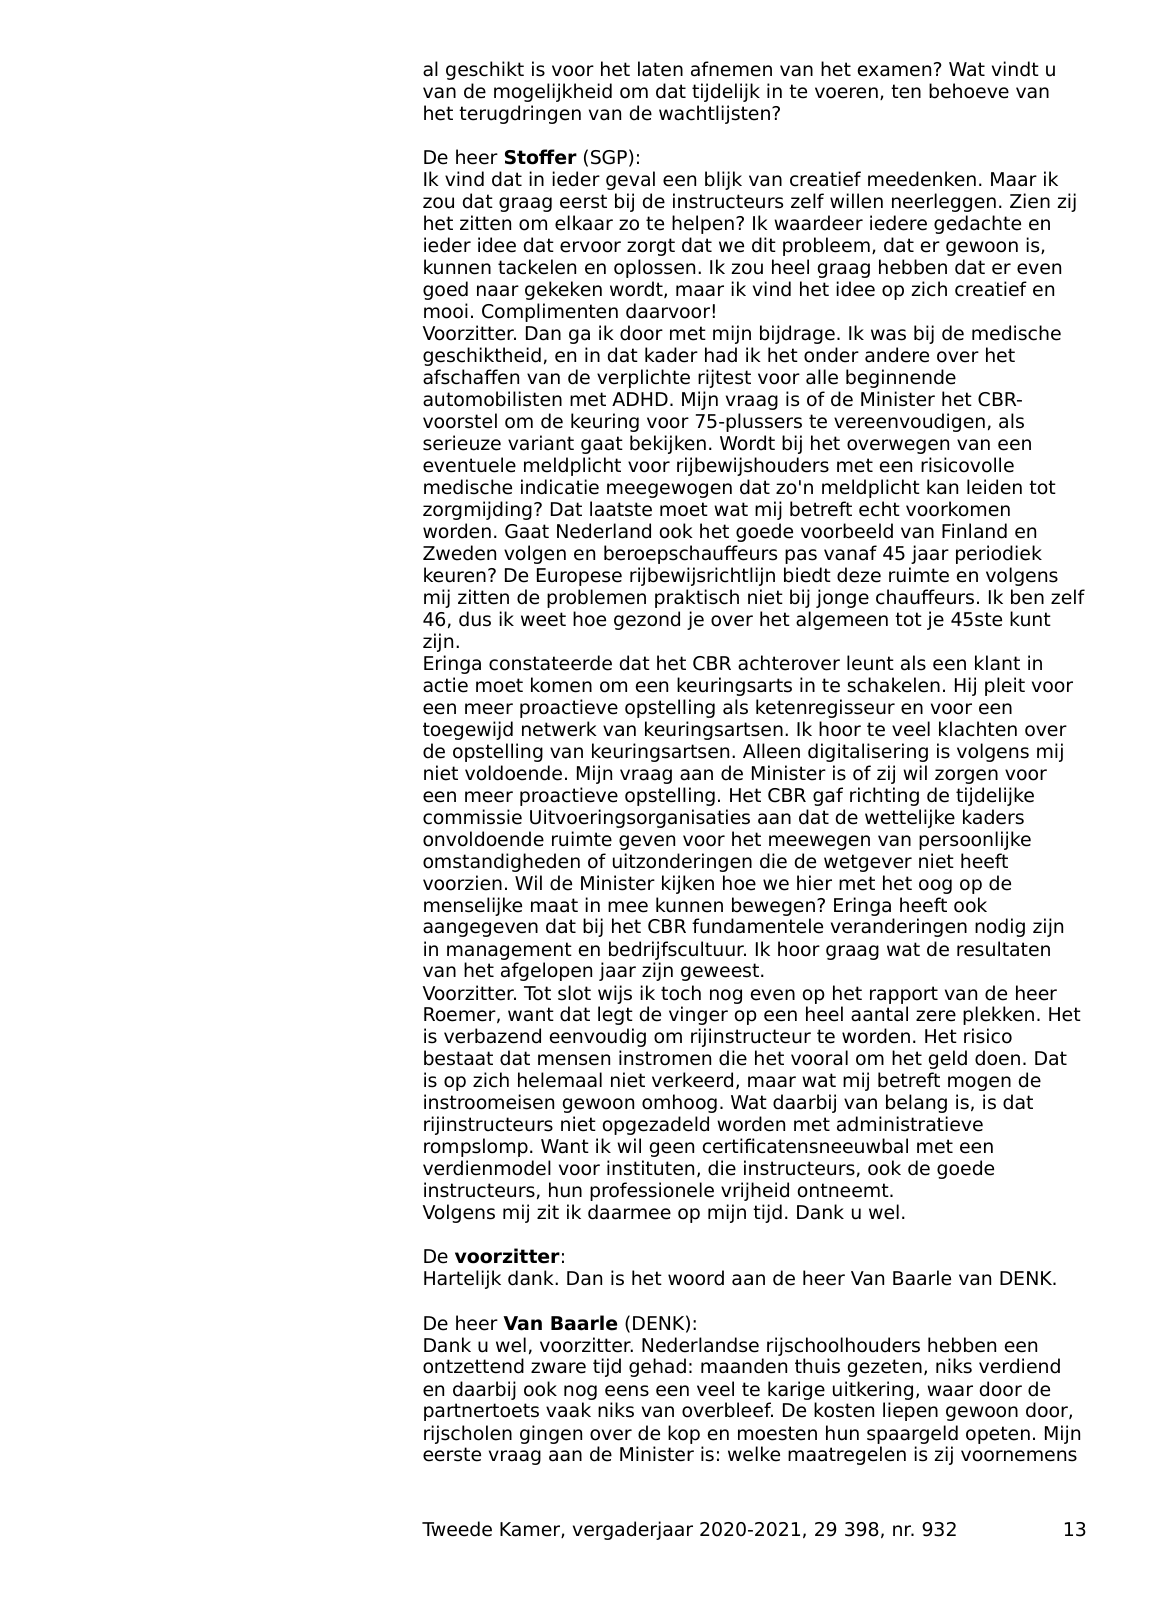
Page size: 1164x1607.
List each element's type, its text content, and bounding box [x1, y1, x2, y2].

text De heer Stoffer (SGP): [422, 147, 1087, 169]
text Voorzitter. Tot slot wijs ik toch nog even op het rapport van de heer Roemer, want dat legt de vinger op een heel aantal zere plekken. Het is verbazend eenvoudig om rijinstructeur te worden. Het risico bestaat dat mensen instromen die het vooral om het geld doen. Dat is op zich helemaal niet verkeerd, maar wat mij betreft mogen de instroomeisen gewoon omhoog. Wat daarbij van belang is, is dat rijinstructeurs niet opgezadeld worden met administratieve rompslomp. Want ik wil geen certificatensneeuwbal met een verdienmodel voor instituten, die instructeurs, ook de goede instructeurs, hun professionele vrijheid ontneemt. [422, 982, 1087, 1202]
text De heer Van Baarle (DENK): [422, 1312, 1087, 1334]
text Volgens mij zit ik daarmee op mijn tijd. Dank u wel. [422, 1202, 1087, 1224]
text Ik vind dat in ieder geval een blijk van creatief meedenken. Maar ik zou dat graag eerst bij de instructeurs zelf willen neerleggen. Zien zij het zitten om elkaar zo te helpen? Ik waardeer iedere gedachte en ieder idee dat ervoor zorgt dat we dit probleem, dat er gewoon is, kunnen tackelen en oplossen. Ik zou heel graag hebben dat er even goed naar gekeken wordt, maar ik vind het idee op zich creatief en mooi. Complimenten daarvoor! [422, 169, 1087, 323]
text Dank u wel, voorzitter. Nederlandse rijschoolhouders hebben een ontzettend zware tijd gehad: maanden thuis gezeten, niks verdiend en daarbij ook nog eens een veel te karige uitkering, waar door de partnertoets vaak niks van overbleef. De kosten liepen gewoon door, rijscholen gingen over de kop en moesten hun spaargeld opeten. Mijn eerste vraag aan de Minister is: welke maatregelen is zij voornemens [422, 1334, 1087, 1466]
text Voorzitter. Dan ga ik door met mijn bijdrage. Ik was bij de medische geschiktheid, en in dat kader had ik het onder andere over het afschaffen van de verplichte rijtest voor alle beginnende automobilisten met ADHD. Mijn vraag is of de Minister het CBR-voorstel om de keuring voor 75-plussers te vereenvoudigen, als serieuze variant gaat bekijken. Wordt bij het overwegen van een eventuele meldplicht voor rijbewijshouders met een risicovolle medische indicatie meegewogen dat zo'n meldplicht kan leiden tot zorgmijding? Dat laatste moet wat mij betreft echt voorkomen worden. Gaat Nederland ook het goede voorbeeld van Finland en Zweden volgen en beroepschauffeurs pas vanaf 45 jaar periodiek keuren? De Europese rijbewijsrichtlijn biedt deze ruimte en volgens mij zitten de problemen praktisch niet bij jonge chauffeurs. Ik ben zelf 46, dus ik weet hoe gezond je over het algemeen tot je 45ste kunt zijn. [422, 323, 1087, 653]
text Hartelijk dank. Dan is het woord aan de heer Van Baarle van DENK. [422, 1268, 1087, 1290]
text De voorzitter: [422, 1246, 1087, 1268]
text al geschikt is voor het laten afnemen van het examen? Wat vindt u van de mogelijkheid om dat tijdelijk in te voeren, ten behoeve van het terugdringen van de wachtlijsten? [422, 59, 1087, 125]
text Eringa constateerde dat het CBR achterover leunt als een klant in actie moet komen om een keuringsarts in te schakelen. Hij pleit voor een meer proactieve opstelling als ketenregisseur en voor een toegewijd netwerk van keuringsartsen. Ik hoor te veel klachten over de opstelling van keuringsartsen. Alleen digitalisering is volgens mij niet voldoende. Mijn vraag aan de Minister is of zij wil zorgen voor een meer proactieve opstelling. Het CBR gaf richting de tijdelijke commissie Uitvoeringsorganisaties aan dat de wettelijke kaders onvoldoende ruimte geven voor het meewegen van persoonlijke omstandigheden of uitzonderingen die de wetgever niet heeft voorzien. Wil de Minister kijken hoe we hier met het oog op de menselijke maat in mee kunnen bewegen? Eringa heeft ook aangegeven dat bij het CBR fundamentele veranderingen nodig zijn in management en bedrijfscultuur. Ik hoor graag wat de resultaten van het afgelopen jaar zijn geweest. [422, 653, 1087, 982]
